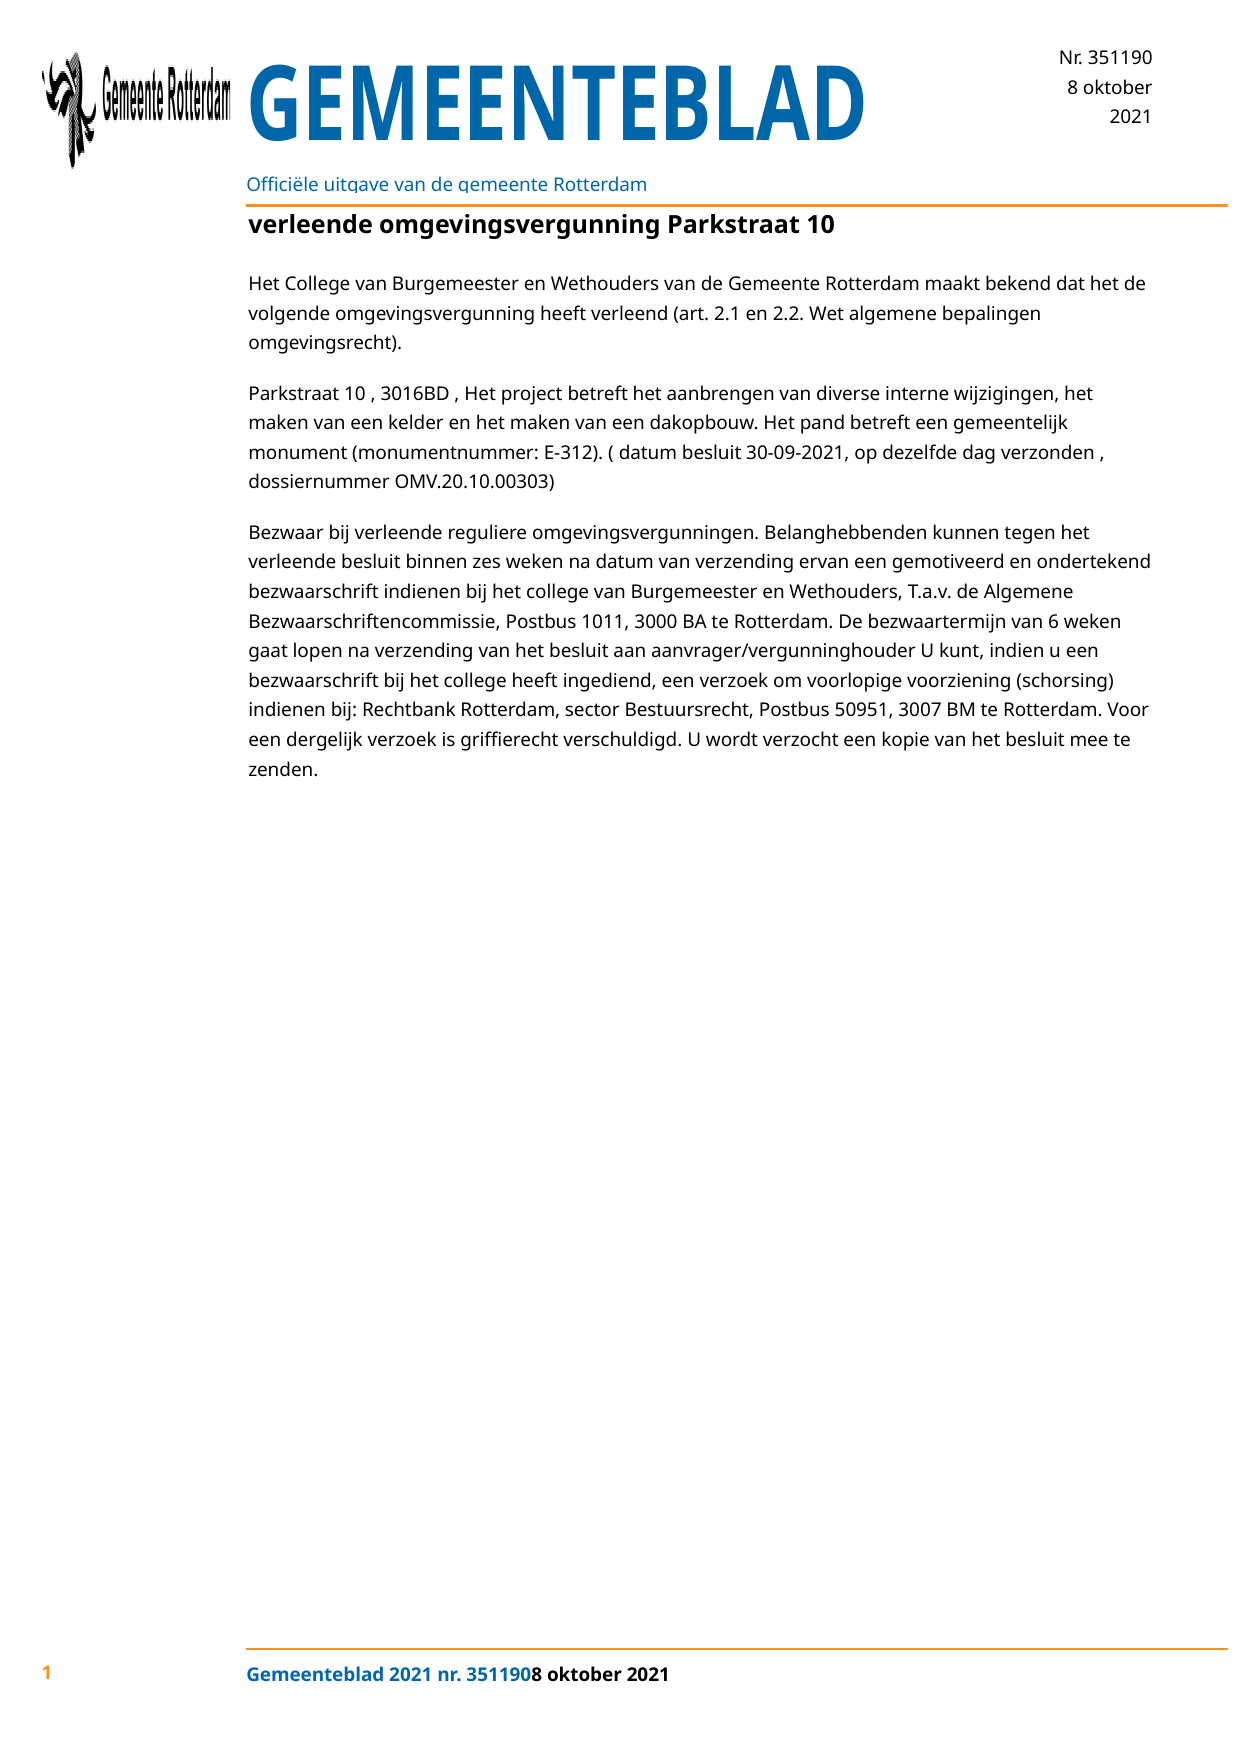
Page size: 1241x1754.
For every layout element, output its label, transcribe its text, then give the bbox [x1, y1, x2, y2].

text verleende omgevingsvergunning Parkstraat 10 [248, 207, 1152, 241]
text Parkstraat 10 , 3016BD , Het project betreft het aanbrengen van diverse interne wijzigingen, het maken van een kelder en het maken van een dakopbouw. Het pand betreft een gemeentelijk monument (monumentnummer: E-312). ( datum besluit 30-09-2021, op dezelfde dag verzonden , dossiernummer OMV.20.10.00303) [248, 380, 1152, 494]
text Bezwaar bij verleende reguliere omgevingsvergunningen. Belanghebbenden kunnen tegen het verleende besluit binnen zes weken na datum van verzending ervan een gemotiveerd en ondertekend bezwaarschrift indienen bij het college van Burgemeester en Wethouders, T.a.v. de Algemene Bezwaarschriftencommissie, Postbus 1011, 3000 BA te Rotterdam. De bezwaartermijn van 6 weken gaat lopen na verzending van het besluit aan aanvrager/vergunninghouder U kunt, indien u een bezwaarschrift bij het college heeft ingediend, een verzoek om voorlopige voorziening (schorsing) indienen bij: Rechtbank Rotterdam, sector Bestuursrecht, Postbus 50951, 3007 BM te Rotterdam. Voor een dergelijk verzoek is griffierecht verschuldigd. U wordt verzocht een kopie van het besluit mee te zenden. [248, 519, 1152, 781]
picture [41, 47, 231, 172]
text Het College van Burgemeester en Wethouders van de Gemeente Rotterdam maakt bekend dat het de volgende omgevingsvergunning heeft verleend (art. 2.1 en 2.2. Wet algemene bepalingen omgevingsrecht). [248, 270, 1152, 355]
